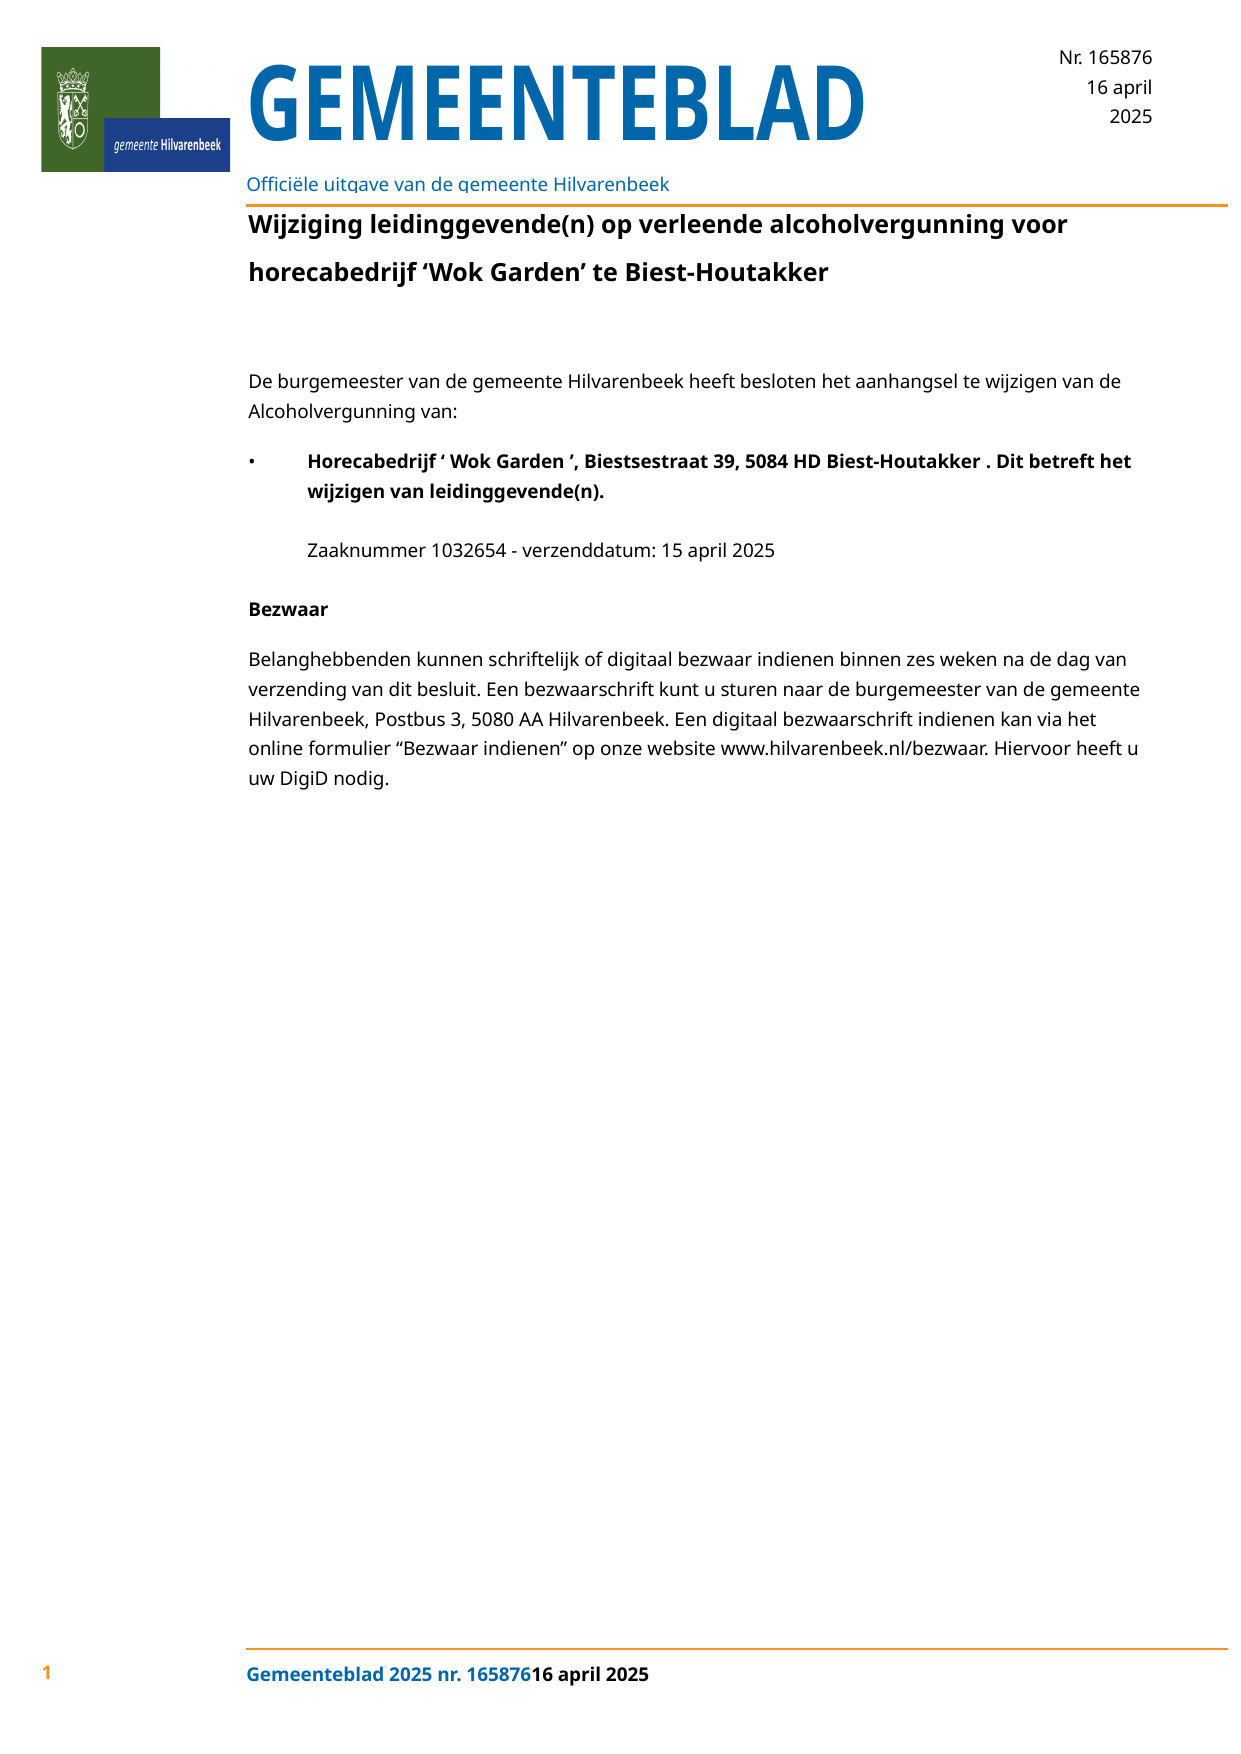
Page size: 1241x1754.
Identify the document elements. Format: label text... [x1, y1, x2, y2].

text Bezwaar [248, 596, 1152, 622]
text Belanghebbenden kunnen schriftelijk of digitaal bezwaar indienen binnen zes weken na de dag van verzending van dit besluit. Een bezwaarschrift kunt u sturen naar de burgemeester van de gemeente Hilvarenbeek, Postbus 3, 5080 AA Hilvarenbeek. Een digitaal bezwaarschrift indienen kan via het online formulier “Bezwaar indienen” op onze website www.hilvarenbeek.nl/bezwaar. Hiervoor heeft u uw DigiD nodig. [248, 647, 1152, 791]
list Zaaknummer 1032654 - verzenddatum: 15 april 2025 [248, 537, 1152, 563]
text Wijziging leidinggevende(n) op verleende alcoholvergunning voor horecabedrijf ‘Wok Garden’ te Biest-Houtakker [248, 207, 1152, 288]
list Horecabedrijf ‘ Wok Garden ’, Biestsestraat 39, 5084 HD Biest-Houtakker . Dit betreft het wijzigen van leidinggevende(n). [248, 448, 1152, 504]
picture [41, 47, 231, 172]
text De burgemeester van de gemeente Hilvarenbeek heeft besloten het aanhangsel te wijzigen van de Alcoholvergunning van: [248, 368, 1152, 424]
